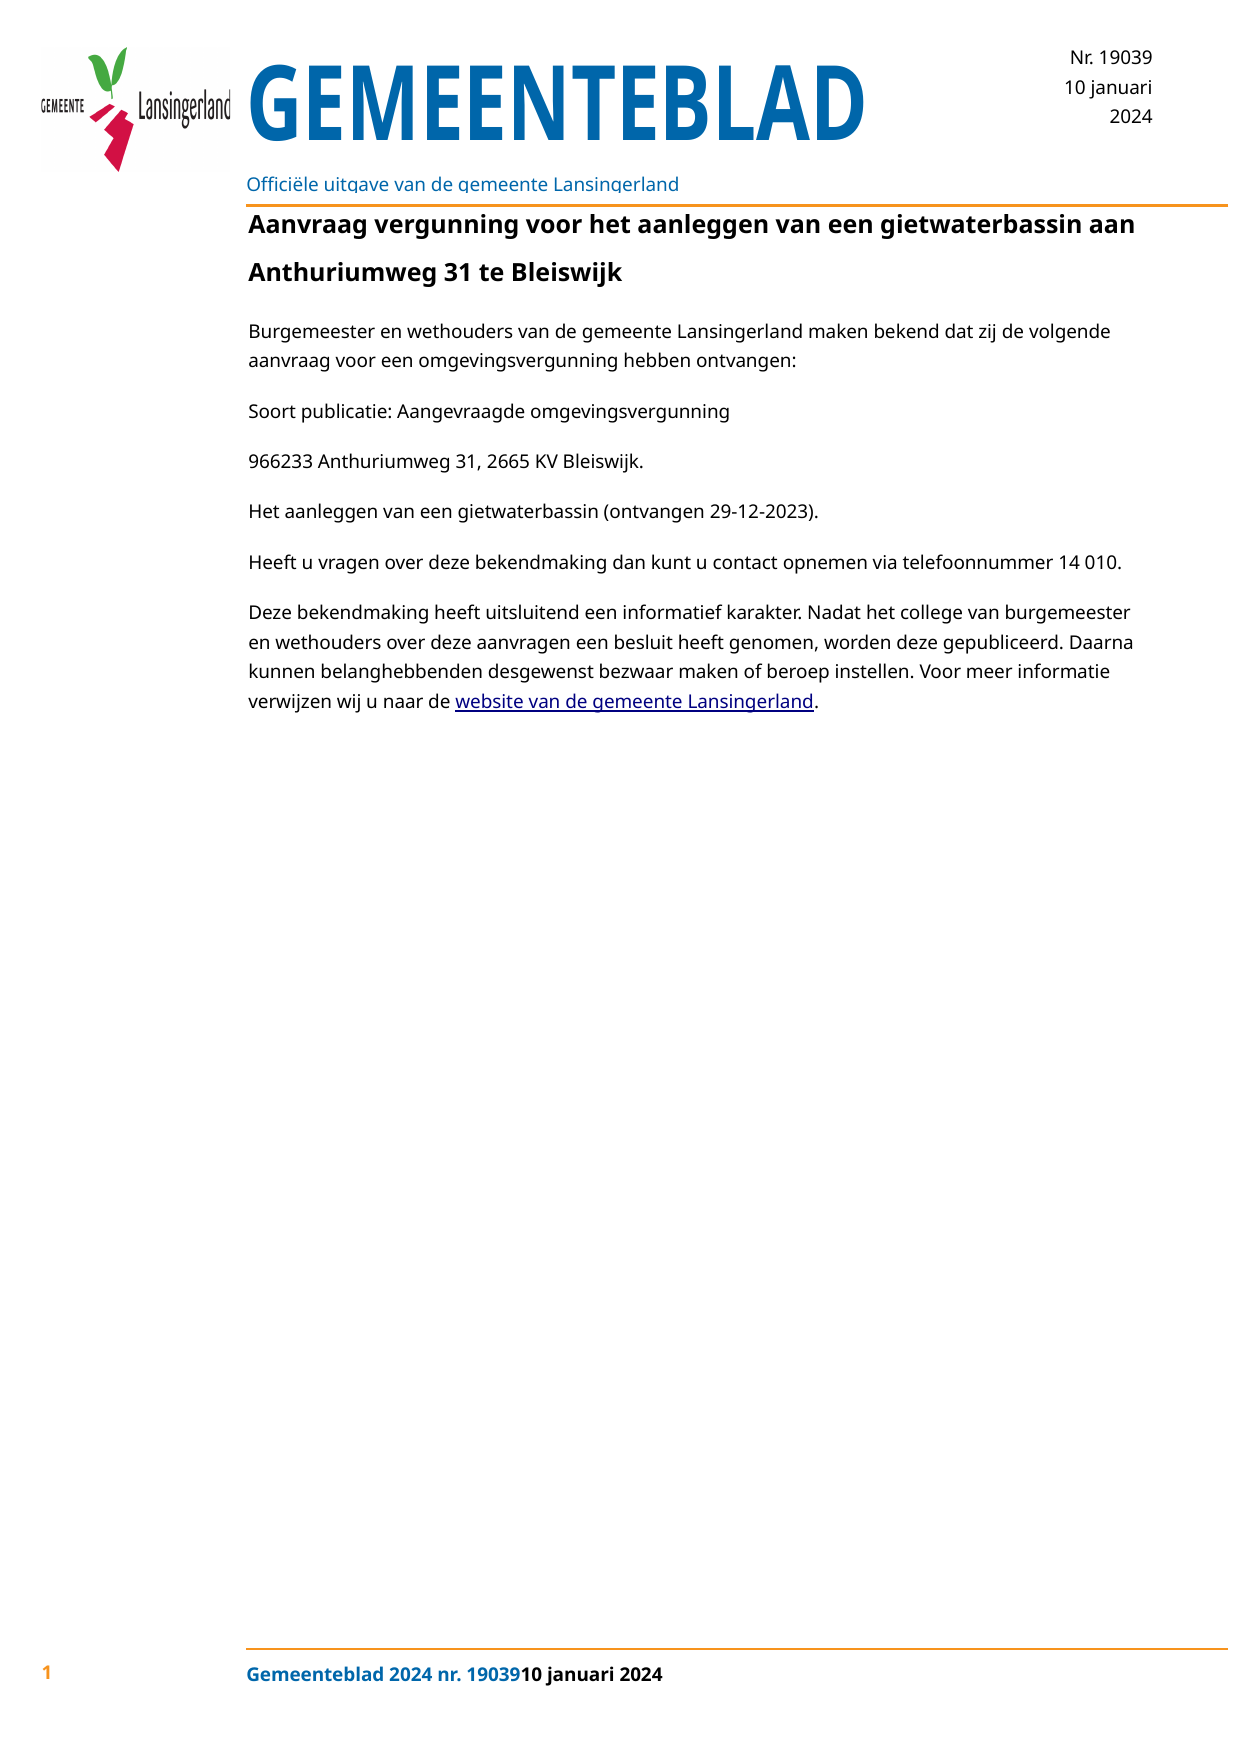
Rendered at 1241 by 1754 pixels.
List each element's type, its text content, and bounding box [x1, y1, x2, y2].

picture [41, 47, 231, 172]
text Het aanleggen van een gietwaterbassin (ontvangen 29-12-2023). [248, 499, 1152, 524]
text 966233 Anthuriumweg 31, 2665 KV Bleiswijk. [248, 448, 1152, 474]
text Soort publicatie: Aangevraagde omgevingsvergunning [248, 398, 1152, 424]
text Burgemeester en wethouders van de gemeente Lansingerland maken bekend dat zij de volgende aanvraag voor een omgevingsvergunning hebben ontvangen: [248, 318, 1152, 373]
text Deze bekendmaking heeft uitsluitend een informatief karakter. Nadat het college van burgemeester en wethouders over deze aanvragen een besluit heeft genomen, worden deze gepubliceerd. Daarna kunnen belanghebbenden desgewenst bezwaar maken of beroep instellen. Voor meer informatie verwijzen wij u naar de website van de gemeente Lansingerland. [248, 599, 1152, 714]
text Heeft u vragen over deze bekendmaking dan kunt u contact opnemen via telefoonnummer 14 010. [248, 549, 1152, 575]
text Aanvraag vergunning voor het aanleggen van een gietwaterbassin aan Anthuriumweg 31 te Bleiswijk [248, 207, 1152, 288]
